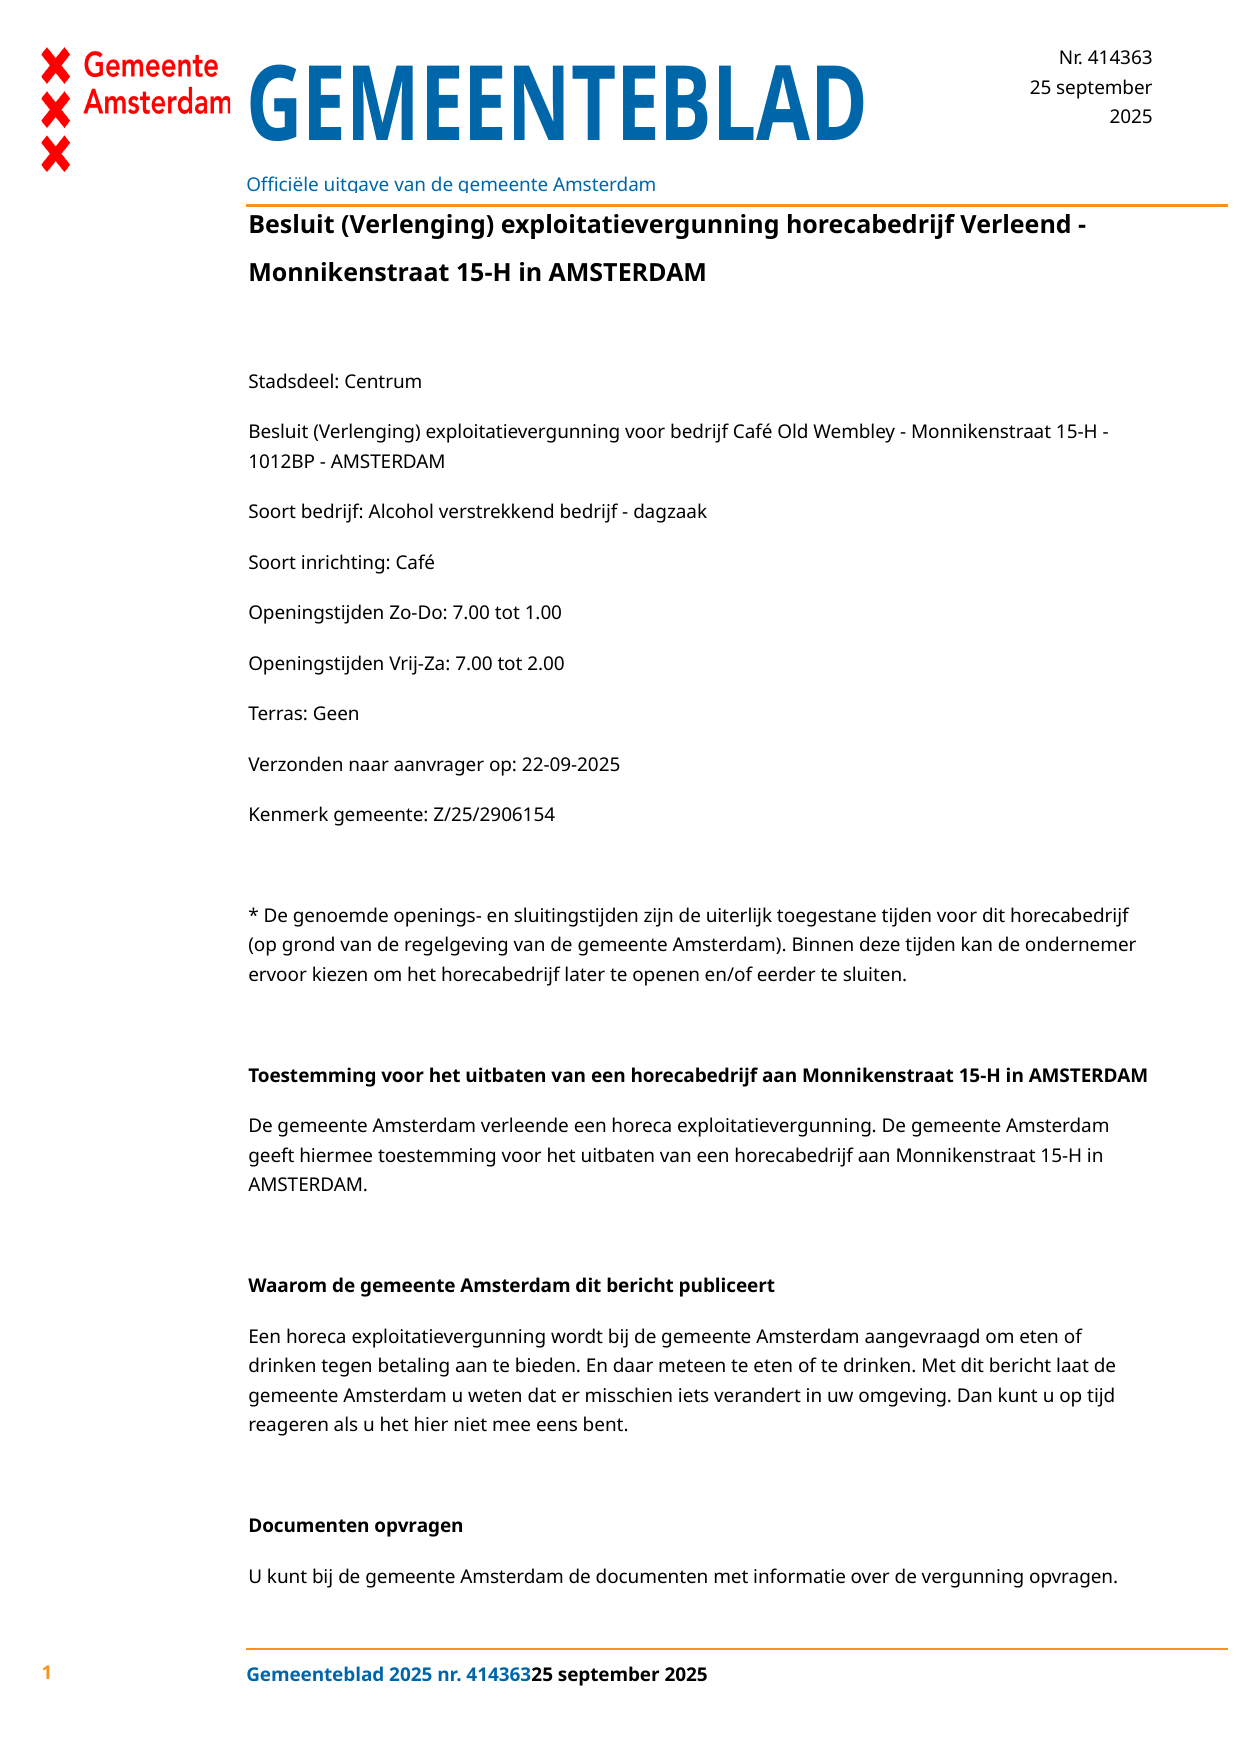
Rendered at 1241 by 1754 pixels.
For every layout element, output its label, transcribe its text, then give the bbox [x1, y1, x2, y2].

text Toestemming voor het uitbaten van een horecabedrijf aan Monnikenstraat 15-H in AMSTERDAM [248, 1062, 1152, 1088]
text Besluit (Verlenging) exploitatievergunning voor bedrijf Café Old Wembley - Monnikenstraat 15-H - 1012BP - AMSTERDAM [248, 419, 1152, 474]
text De gemeente Amsterdam verleende een horeca exploitatievergunning. De gemeente Amsterdam geeft hiermee toestemming voor het uitbaten van een horecabedrijf aan Monnikenstraat 15-H in AMSTERDAM. [248, 1112, 1152, 1197]
text * De genoemde openings- en sluitingstijden zijn de uiterlijk toegestane tijden voor dit horecabedrijf (op grond van de regelgeving van de gemeente Amsterdam). Binnen deze tijden kan de ondernemer ervoor kiezen om het horecabedrijf later te openen en/of eerder te sluiten. [248, 902, 1152, 987]
text Openingstijden Zo-Do: 7.00 tot 1.00 [248, 599, 1152, 625]
text Documenten opvragen [248, 1512, 1152, 1538]
text Kenmerk gemeente: Z/25/2906154 [248, 801, 1152, 827]
text Stadsdeel: Centrum [248, 368, 1152, 394]
text Soort inrichting: Café [248, 549, 1152, 575]
text Verzonden naar aanvrager op: 22-09-2025 [248, 751, 1152, 777]
text Besluit (Verlenging) exploitatievergunning horecabedrijf Verleend - Monnikenstraat 15-H in AMSTERDAM [248, 207, 1152, 288]
text Waarom de gemeente Amsterdam dit bericht publiceert [248, 1272, 1152, 1298]
text Openingstijden Vrij-Za: 7.00 tot 2.00 [248, 650, 1152, 676]
text Soort bedrijf: Alcohol verstrekkend bedrijf - dagzaak [248, 499, 1152, 524]
text Terras: Geen [248, 700, 1152, 726]
text Een horeca exploitatievergunning wordt bij de gemeente Amsterdam aangevraagd om eten of drinken tegen betaling aan te bieden. En daar meteen te eten of te drinken. Met dit bericht laat de gemeente Amsterdam u weten dat er misschien iets verandert in uw omgeving. Dan kunt u op tijd reageren als u het hier niet mee eens bent. [248, 1323, 1152, 1437]
picture [41, 47, 231, 172]
text U kunt bij de gemeente Amsterdam de documenten met informatie over de vergunning opvragen. [248, 1563, 1152, 1589]
